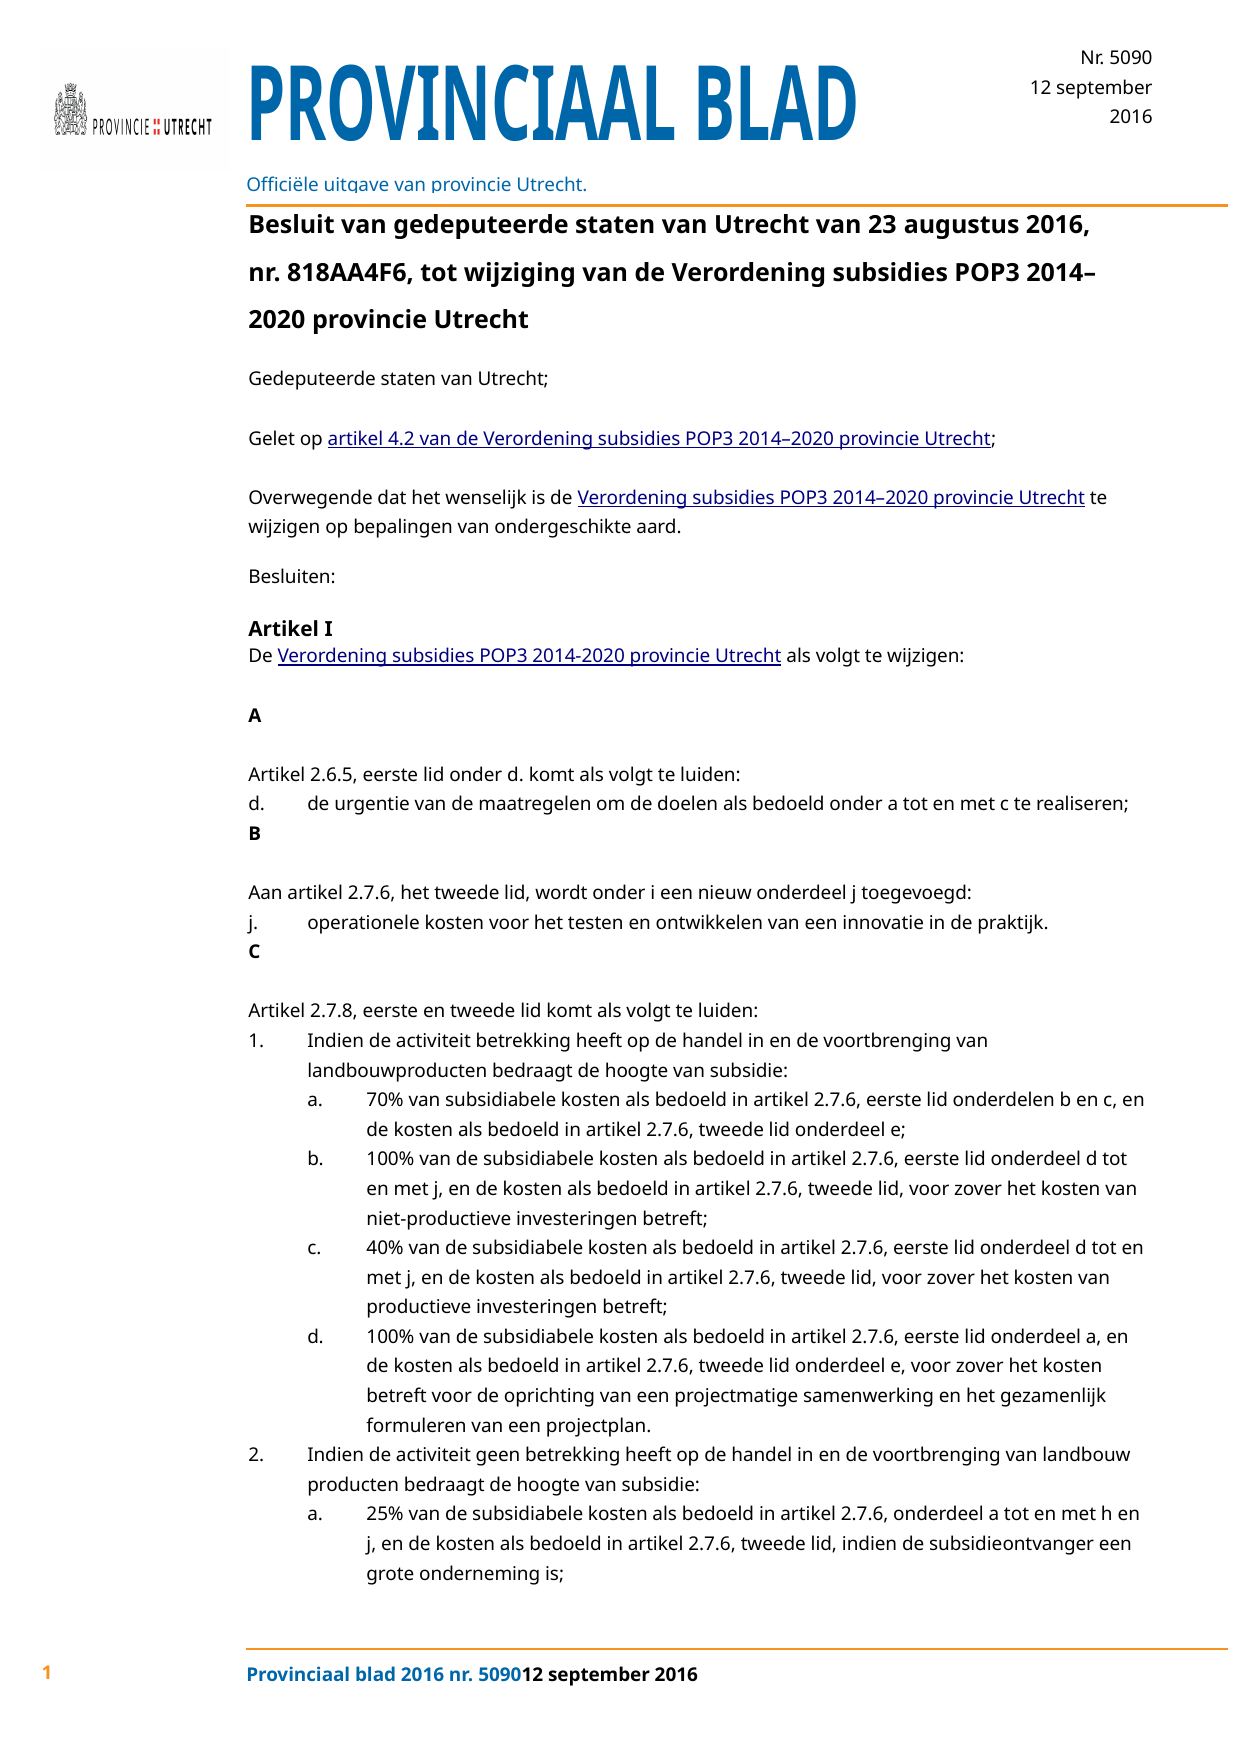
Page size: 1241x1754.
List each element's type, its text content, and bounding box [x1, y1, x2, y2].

text De Verordening subsidies POP3 2014-2020 provincie Utrecht als volgt te wijzigen: [248, 643, 1152, 668]
text Artikel I [248, 614, 1152, 643]
list operationele kosten voor het testen en ontwikkelen van een innovatie in de praktijk. [248, 909, 1152, 934]
list 100% van de subsidiabele kosten als bedoeld in artikel 2.7.6, eerste lid onderdeel d tot en met j, en de kosten als bedoeld in artikel 2.7.6, tweede lid, voor zover het kosten van niet-productieve investeringen betreft; [307, 1146, 1152, 1230]
list 40% van de subsidiabele kosten als bedoeld in artikel 2.7.6, eerste lid onderdeel d tot en met j, en de kosten als bedoeld in artikel 2.7.6, tweede lid, voor zover het kosten van productieve investeringen betreft; [307, 1234, 1152, 1319]
text Overwegende dat het wenselijk is de Verordening subsidies POP3 2014–2020 provincie Utrecht te wijzigen op bepalingen van ondergeschikte aard. [248, 484, 1152, 539]
text B [248, 820, 1152, 846]
text Aan artikel 2.7.6, het tweede lid, wordt onder i een nieuw onderdeel j toegevoegd: [248, 879, 1152, 905]
text Gelet op artikel 4.2 van de Verordening subsidies POP3 2014–2020 provincie Utrecht; [248, 425, 1152, 450]
text Besluiten: [248, 564, 1152, 589]
text Besluit van gedeputeerde staten van Utrecht van 23 augustus 2016, nr. 818AA4F6, tot wijziging van de Verordening subsidies POP3 2014–2020 provincie Utrecht [248, 207, 1152, 336]
list de urgentie van de maatregelen om de doelen als bedoeld onder a tot en met c te realiseren; [248, 791, 1152, 816]
text Artikel 2.7.8, eerste en tweede lid komt als volgt te luiden: [248, 998, 1152, 1023]
list Indien de activiteit betrekking heeft op de handel in en de voortbrenging van landbouwproducten bedraagt de hoogte van subsidie: [248, 1027, 1152, 1082]
text A [248, 702, 1152, 727]
list 25% van de subsidiabele kosten als bedoeld in artikel 2.7.6, onderdeel a tot en met h en j, en de kosten als bedoeld in artikel 2.7.6, tweede lid, indien de subsidieontvanger een grote onderneming is; [307, 1501, 1152, 1585]
list Indien de activiteit geen betrekking heeft op de handel in en de voortbrenging van landbouw producten bedraagt de hoogte van subsidie: [248, 1441, 1152, 1497]
text Gedeputeerde staten van Utrecht; [248, 366, 1152, 391]
list 70% van subsidiabele kosten als bedoeld in artikel 2.7.6, eerste lid onderdelen b en c, en de kosten als bedoeld in artikel 2.7.6, tweede lid onderdeel e; [307, 1086, 1152, 1142]
picture [41, 47, 231, 172]
list 100% van de subsidiabele kosten als bedoeld in artikel 2.7.6, eerste lid onderdeel a, en de kosten als bedoeld in artikel 2.7.6, tweede lid onderdeel e, voor zover het kosten betreft voor de oprichting van een projectmatige samenwerking en het gezamenlijk formuleren van een projectplan. [307, 1323, 1152, 1437]
text C [248, 938, 1152, 964]
text Artikel 2.6.5, eerste lid onder d. komt als volgt te luiden: [248, 761, 1152, 787]
